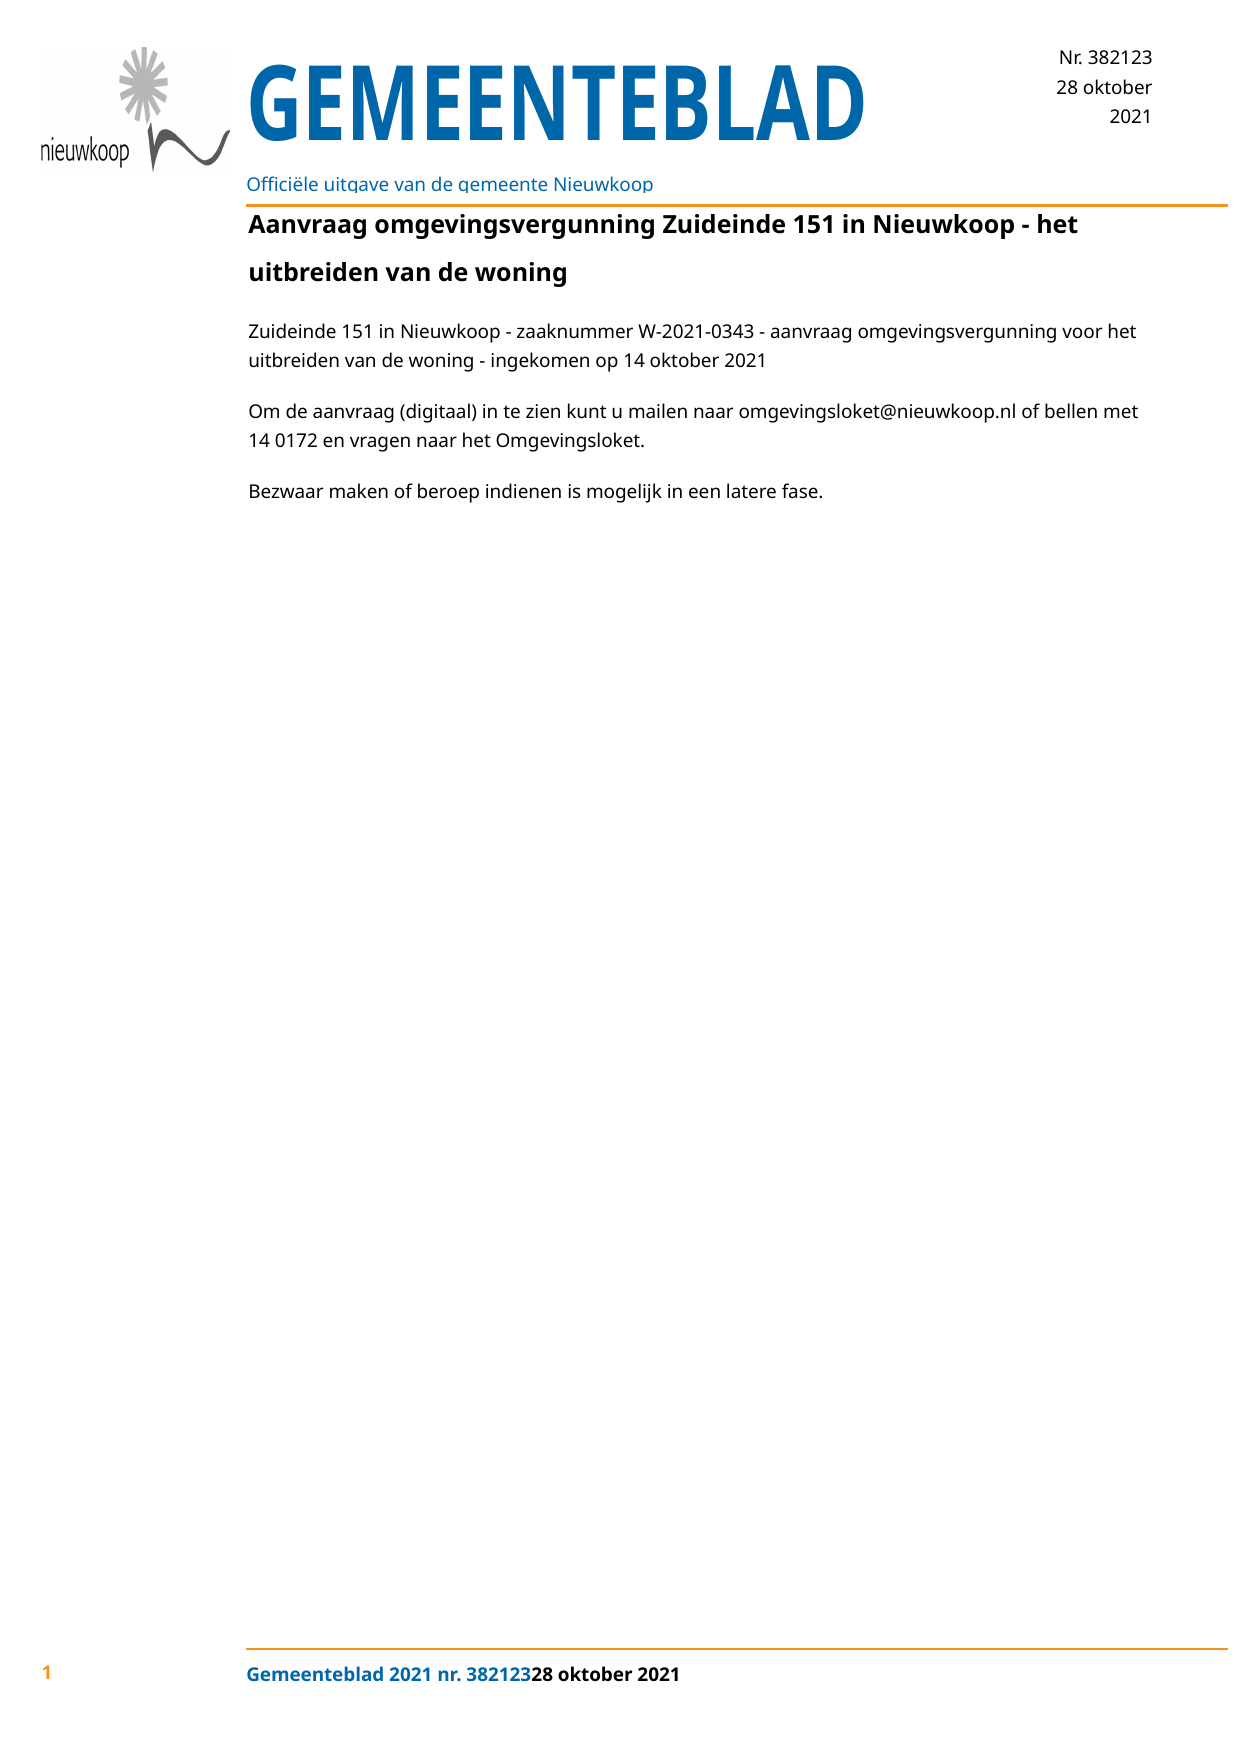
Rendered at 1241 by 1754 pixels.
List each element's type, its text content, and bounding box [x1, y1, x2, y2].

text Om de aanvraag (digitaal) in te zien kunt u mailen naar omgevingsloket@nieuwkoop.nl of bellen met 14 0172 en vragen naar het Omgevingsloket. [248, 398, 1152, 453]
text Bezwaar maken of beroep indienen is mogelijk in een latere fase. [248, 478, 1152, 504]
text Zuideinde 151 in Nieuwkoop - zaaknummer W-2021-0343 - aanvraag omgevingsvergunning voor het uitbreiden van de woning - ingekomen op 14 oktober 2021 [248, 318, 1152, 373]
picture [41, 47, 231, 172]
text Aanvraag omgevingsvergunning Zuideinde 151 in Nieuwkoop - het uitbreiden van de woning [248, 207, 1152, 288]
